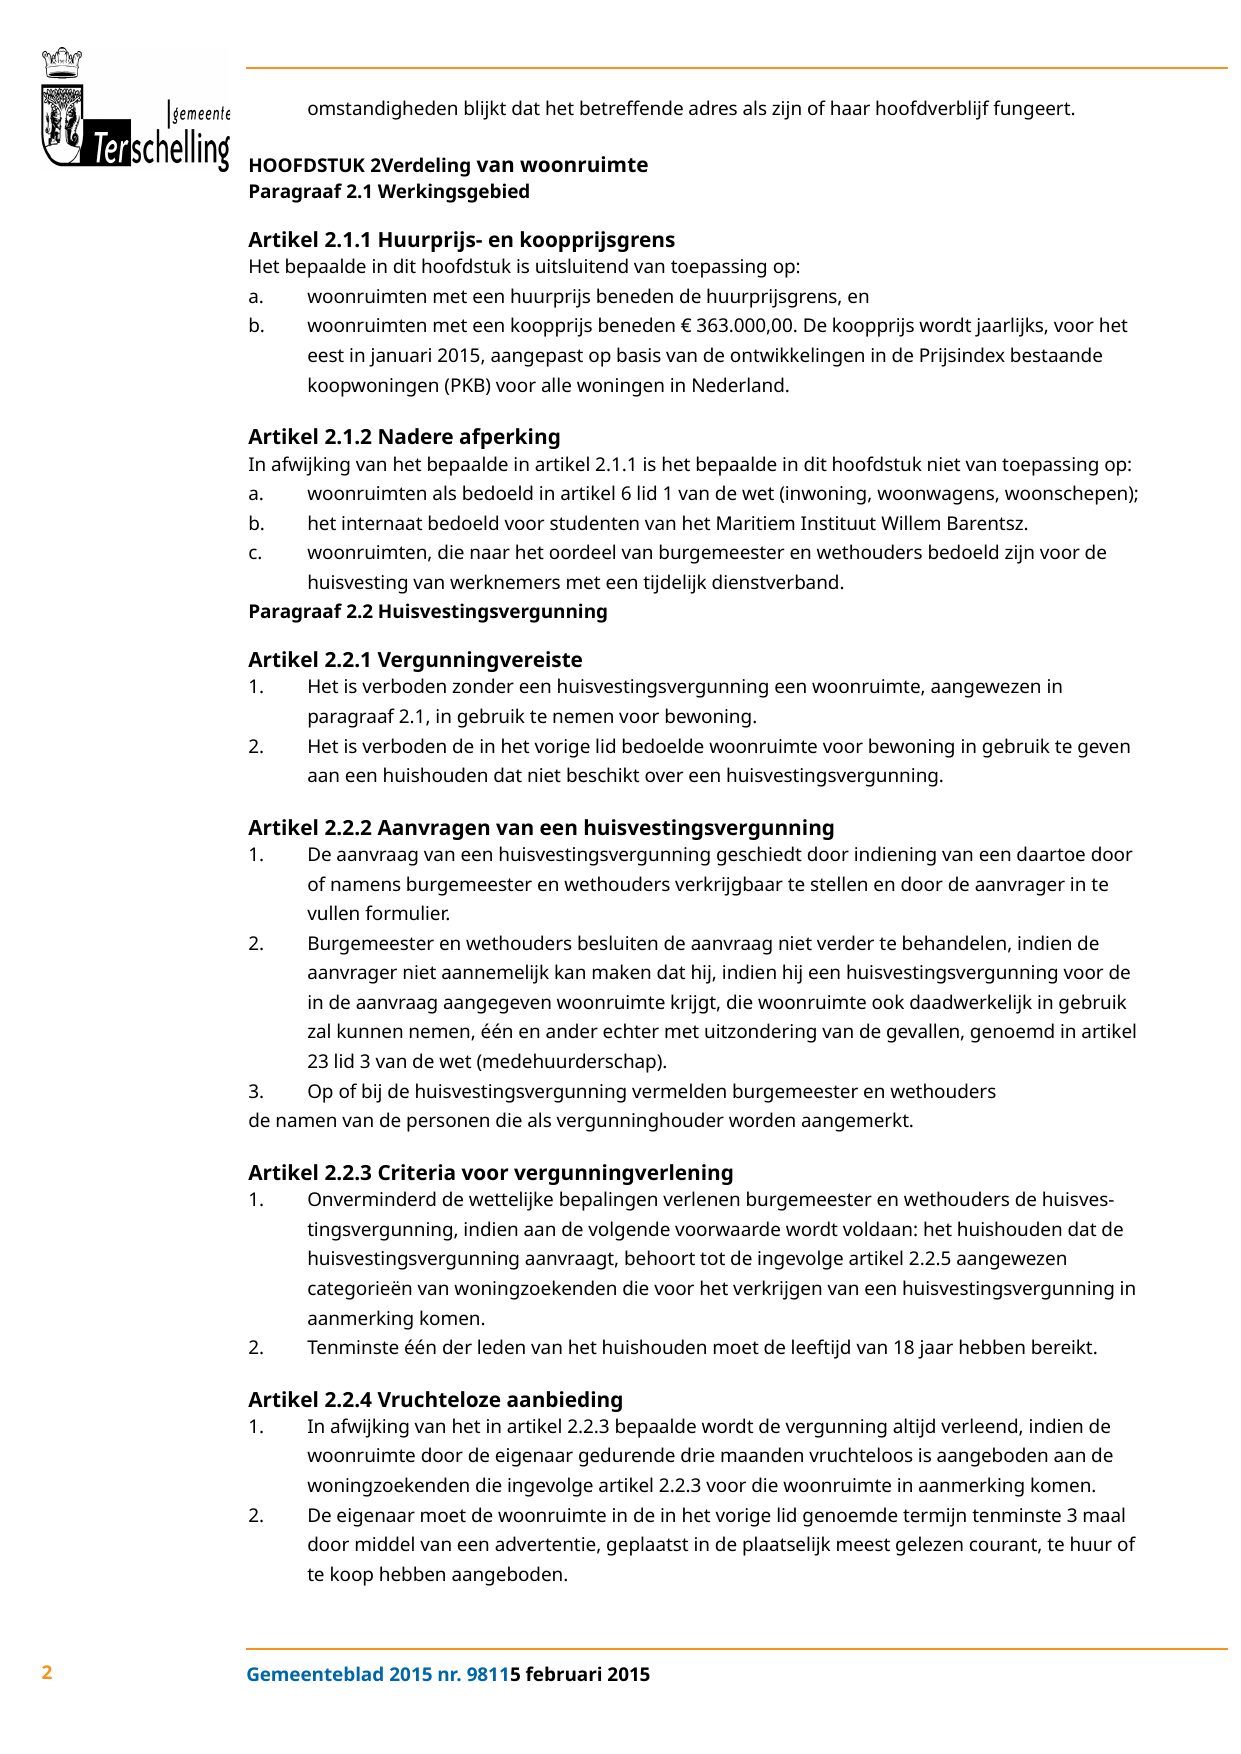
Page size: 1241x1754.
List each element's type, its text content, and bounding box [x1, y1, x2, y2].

text HOOFDSTUK 2Verdeling van woonruimte [248, 150, 1152, 178]
text Artikel 2.2.4 Vruchteloze aanbieding [248, 1385, 1152, 1413]
list het internaat bedoeld voor studenten van het Maritiem Instituut Willem Barentsz. [248, 510, 1152, 536]
list woonruimten als bedoeld in artikel 6 lid 1 van de wet (inwoning, woonwagens, woonschepen); [248, 480, 1152, 506]
list woonruimten, die naar het oordeel van burgemeester en wethouders bedoeld zijn voor de huisvesting van werknemers met een tijdelijk dienstverband. [248, 539, 1152, 595]
list De eigenaar moet de woonruimte in de in het vorige lid genoemde termijn tenminste 3 maal door middel van een advertentie, geplaatst in de plaatselijk meest gelezen courant, te huur of te koop hebben aangeboden. [248, 1502, 1152, 1587]
list Op of bij de huisvestingsvergunning vermelden burgemeester en wethouders [248, 1078, 1152, 1104]
list Het is verboden zonder een huisvestingsvergunning een woonruimte, aangewezen in paragraaf 2.1, in gebruik te nemen voor bewoning. [248, 674, 1152, 729]
list De aanvraag van een huisvestingsvergunning geschiedt door indiening van een daartoe door of namens burgemeester en wethouders verkrijgbaar te stellen en door de aanvrager in te vullen formulier. [248, 841, 1152, 926]
text Artikel 2.2.3 Criteria voor vergunningverlening [248, 1158, 1152, 1186]
text Artikel 2.2.1 Vergunningvereiste [248, 645, 1152, 674]
list omstandigheden blijkt dat het betreffende adres als zijn of haar hoofdverblijf fungeert. [248, 95, 1152, 121]
text Artikel 2.2.2 Aanvragen van een huisvestingsvergunning [248, 813, 1152, 841]
text Artikel 2.1.1 Huurprijs- en koopprijsgrens [248, 225, 1152, 253]
picture [41, 47, 231, 172]
list In afwijking van het in artikel 2.2.3 bepaalde wordt de vergunning altijd verleend, indien de woonruimte door de eigenaar gedurende drie maanden vruchteloos is aangeboden aan de woningzoekenden die ingevolge artikel 2.2.3 voor die woonruimte in aanmerking komen. [248, 1413, 1152, 1498]
list Onverminderd de wettelijke bepalingen verlenen burgemeester en wethouders de huisves- tingsvergunning, indien aan de volgende voorwaarde wordt voldaan: het huishouden dat de huisvestingsvergunning aanvraagt, behoort tot de ingevolge artikel 2.2.5 aangewezen categorieën van woningzoekenden die voor het verkrijgen van een huisvestingsvergunning in aanmerking komen. [248, 1186, 1152, 1330]
list woonruimten met een huurprijs beneden de huurprijsgrens, en [248, 283, 1152, 309]
list Tenminste één der leden van het huishouden moet de leeftijd van 18 jaar hebben bereikt. [248, 1334, 1152, 1360]
text Het bepaalde in dit hoofdstuk is uitsluitend van toepassing op: [248, 253, 1152, 279]
text de namen van de personen die als vergunninghouder worden aangemerkt. [248, 1107, 1152, 1133]
text Paragraaf 2.1 Werkingsgebied [248, 178, 1152, 204]
text Artikel 2.1.2 Nadere afperking [248, 422, 1152, 451]
list Het is verboden de in het vorige lid bedoelde woonruimte voor bewoning in gebruik te geven aan een huishouden dat niet beschikt over een huisvestingsvergunning. [248, 733, 1152, 788]
list Burgemeester en wethouders besluiten de aanvraag niet verder te behandelen, indien de aanvrager niet aannemelijk kan maken dat hij, indien hij een huisvestingsvergunning voor de in de aanvraag aangegeven woonruimte krijgt, die woonruimte ook daadwerkelijk in gebruik zal kunnen nemen, één en ander echter met uitzondering van de gevallen, genoemd in artikel 23 lid 3 van de wet (medehuurderschap). [248, 930, 1152, 1074]
text Paragraaf 2.2 Huisvestingsvergunning [248, 599, 1152, 624]
text In afwijking van het bepaalde in artikel 2.1.1 is het bepaalde in dit hoofdstuk niet van toepassing op: [248, 451, 1152, 476]
list woonruimten met een koopprijs beneden € 363.000,00. De koopprijs wordt jaarlijks, voor het eest in januari 2015, aangepast op basis van de ontwikkelingen in de Prijsindex bestaande koopwoningen (PKB) voor alle woningen in Nederland. [248, 313, 1152, 398]
